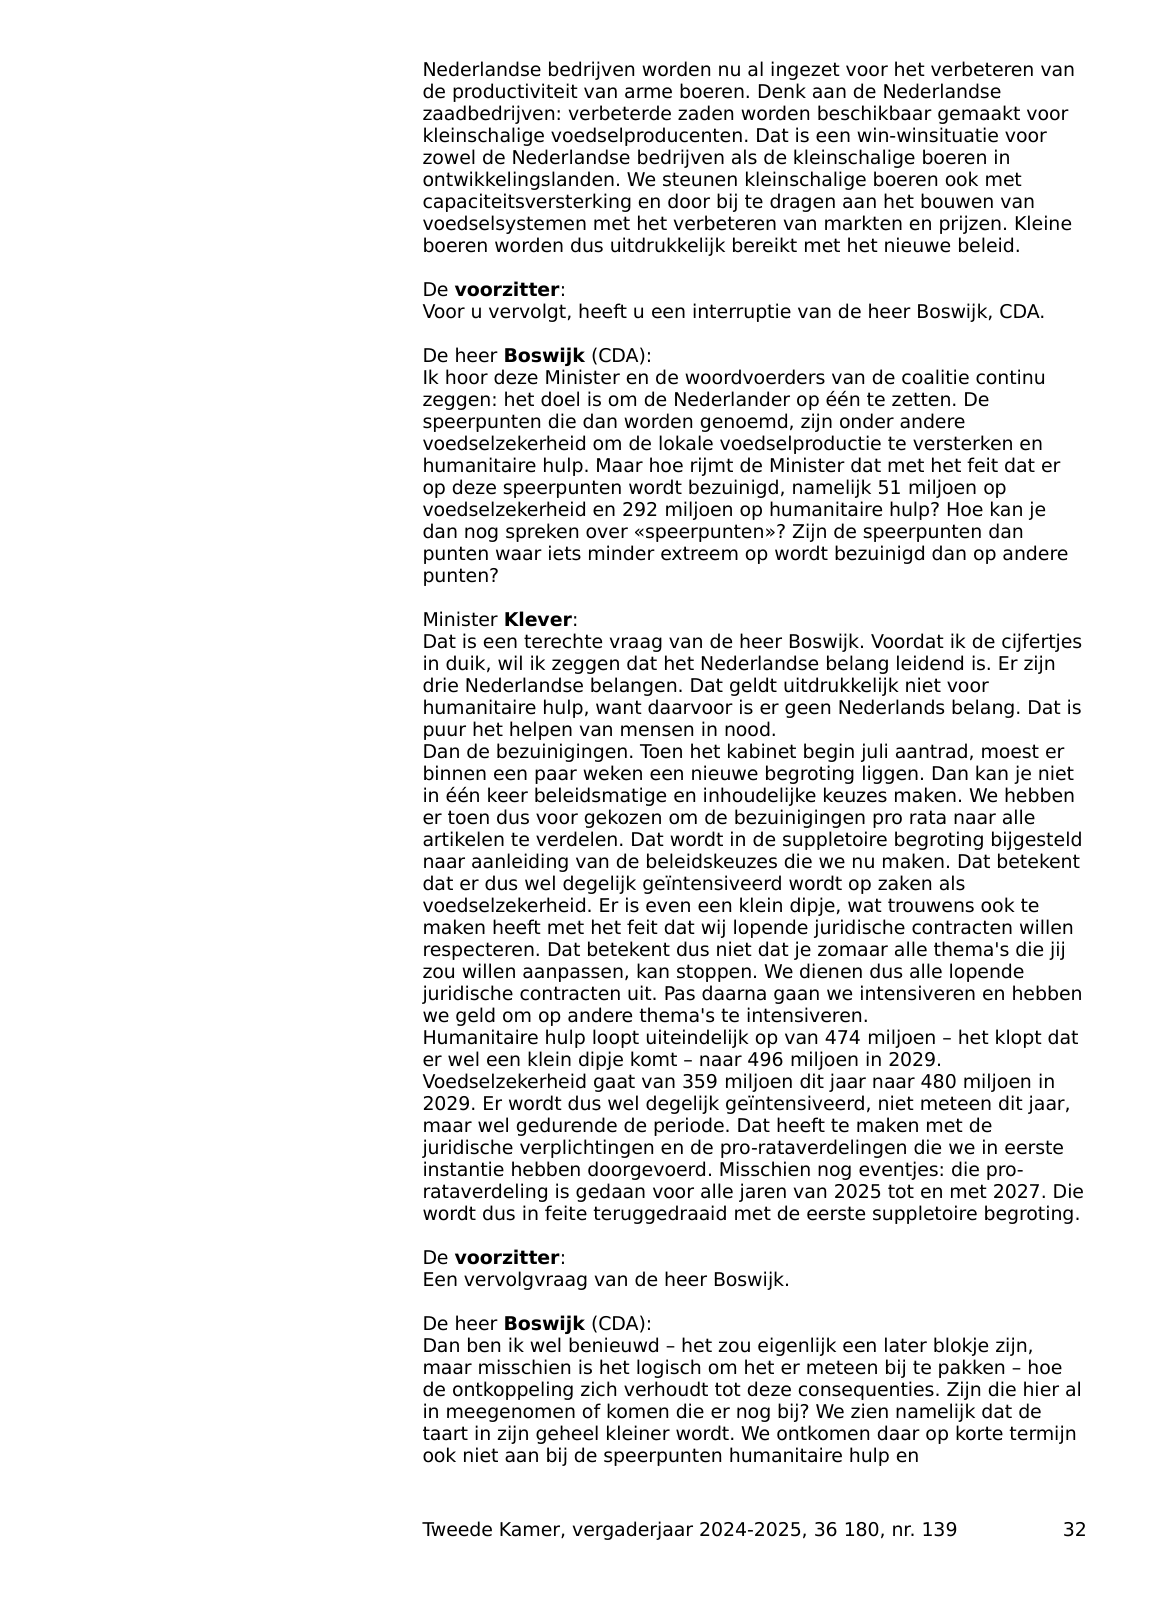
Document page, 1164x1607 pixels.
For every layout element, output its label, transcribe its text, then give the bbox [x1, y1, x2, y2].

text De heer Boswijk (CDA): [422, 345, 1087, 367]
text Dan de bezuinigingen. Toen het kabinet begin juli aantrad, moest er binnen een paar weken een nieuwe begroting liggen. Dan kan je niet in één keer beleidsmatige en inhoudelijke keuzes maken. We hebben er toen dus voor gekozen om de bezuinigingen pro rata naar alle artikelen te verdelen. Dat wordt in de suppletoire begroting bijgesteld naar aanleiding van de beleidskeuzes die we nu maken. Dat betekent dat er dus wel degelijk geïntensiveerd wordt op zaken als voedselzekerheid. Er is even een klein dipje, wat trouwens ook te maken heeft met het feit dat wij lopende juridische contracten willen respecteren. Dat betekent dus niet dat je zomaar alle thema's die jij zou willen aanpassen, kan stoppen. We dienen dus alle lopende juridische contracten uit. Pas daarna gaan we intensiveren en hebben we geld om op andere thema's te intensiveren. [422, 741, 1087, 1027]
text Voor u vervolgt, heeft u een interruptie van de heer Boswijk, CDA. [422, 301, 1087, 323]
text De voorzitter: [422, 279, 1087, 301]
text Een vervolgvraag van de heer Boswijk. [422, 1269, 1087, 1291]
text Nederlandse bedrijven worden nu al ingezet voor het verbeteren van de productiviteit van arme boeren. Denk aan de Nederlandse zaadbedrijven: verbeterde zaden worden beschikbaar gemaakt voor kleinschalige voedselproducenten. Dat is een win-winsituatie voor zowel de Nederlandse bedrijven als de kleinschalige boeren in ontwikkelingslanden. We steunen kleinschalige boeren ook met capaciteitsversterking en door bij te dragen aan het bouwen van voedselsystemen met het verbeteren van markten en prijzen. Kleine boeren worden dus uitdrukkelijk bereikt met het nieuwe beleid. [422, 59, 1087, 257]
text Humanitaire hulp loopt uiteindelijk op van 474 miljoen – het klopt dat er wel een klein dipje komt – naar 496 miljoen in 2029. Voedselzekerheid gaat van 359 miljoen dit jaar naar 480 miljoen in 2029. Er wordt dus wel degelijk geïntensiveerd, niet meteen dit jaar, maar wel gedurende de periode. Dat heeft te maken met de juridische verplichtingen en de pro-rataverdelingen die we in eerste instantie hebben doorgevoerd. Misschien nog eventjes: die pro-rataverdeling is gedaan voor alle jaren van 2025 tot en met 2027. Die wordt dus in feite teruggedraaid met de eerste suppletoire begroting. [422, 1027, 1087, 1224]
text Minister Klever: [422, 609, 1087, 631]
text De voorzitter: [422, 1247, 1087, 1269]
text Dan ben ik wel benieuwd – het zou eigenlijk een later blokje zijn, maar misschien is het logisch om het er meteen bij te pakken – hoe de ontkoppeling zich verhoudt tot deze consequenties. Zijn die hier al in meegenomen of komen die er nog bij? We zien namelijk dat de taart in zijn geheel kleiner wordt. We ontkomen daar op korte termijn ook niet aan bij de speerpunten humanitaire hulp en [422, 1335, 1087, 1467]
text Ik hoor deze Minister en de woordvoerders van de coalitie continu zeggen: het doel is om de Nederlander op één te zetten. De speerpunten die dan worden genoemd, zijn onder andere voedselzekerheid om de lokale voedselproductie te versterken en humanitaire hulp. Maar hoe rijmt de Minister dat met het feit dat er op deze speerpunten wordt bezuinigd, namelijk 51 miljoen op voedselzekerheid en 292 miljoen op humanitaire hulp? Hoe kan je dan nog spreken over «speerpunten»? Zijn de speerpunten dan punten waar iets minder extreem op wordt bezuinigd dan op andere punten? [422, 367, 1087, 587]
text De heer Boswijk (CDA): [422, 1313, 1087, 1335]
text Dat is een terechte vraag van de heer Boswijk. Voordat ik de cijfertjes in duik, wil ik zeggen dat het Nederlandse belang leidend is. Er zijn drie Nederlandse belangen. Dat geldt uitdrukkelijk niet voor humanitaire hulp, want daarvoor is er geen Nederlands belang. Dat is puur het helpen van mensen in nood. [422, 631, 1087, 741]
